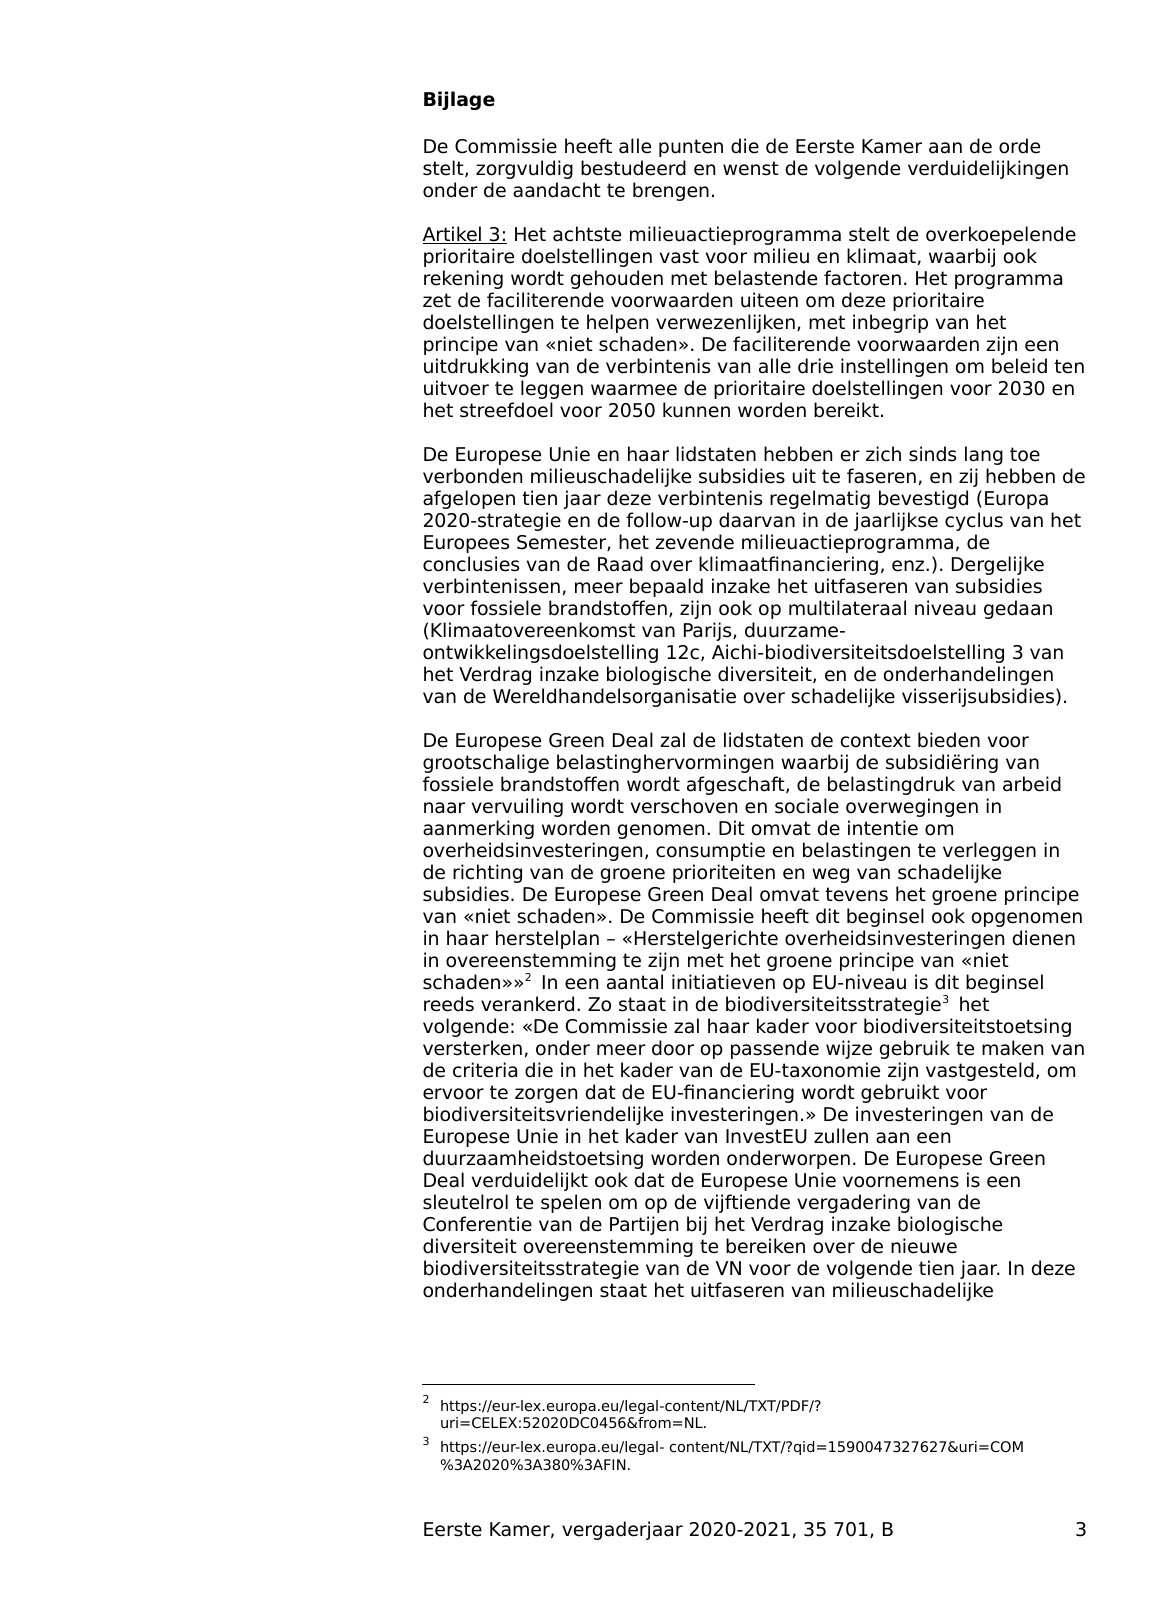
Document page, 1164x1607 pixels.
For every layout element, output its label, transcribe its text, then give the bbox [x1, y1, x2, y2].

text Artikel 3: Het achtste milieuactieprogramma stelt de overkoepelende prioritaire doelstellingen vast voor milieu en klimaat, waarbij ook rekening wordt gehouden met belastende factoren. Het programma zet de faciliterende voorwaarden uiteen om deze prioritaire doelstellingen te helpen verwezenlijken, met inbegrip van het principe van «niet schaden». De faciliterende voorwaarden zijn een uitdrukking van de verbintenis van alle drie instellingen om beleid ten uitvoer te leggen waarmee de prioritaire doelstellingen voor 2030 en het streefdoel voor 2050 kunnen worden bereikt. [422, 224, 1087, 422]
subtitle Bijlage [77, 89, 1087, 111]
text https://eur-lex.europa.eu/legal- content/NL/TXT/?qid=1590047327627&uri=COM%3A2020%3A380%3AFIN. [422, 1435, 1087, 1474]
text https://eur-lex.europa.eu/legal-content/NL/TXT/PDF/?uri=CELEX:52020DC0456&from=NL. [422, 1393, 1087, 1432]
text De Europese Green Deal zal de lidstaten de context bieden voor grootschalige belastinghervormingen waarbij de subsidiëring van fossiele brandstoffen wordt afgeschaft, de belastingdruk van arbeid naar vervuiling wordt verschoven en sociale overwegingen in aanmerking worden genomen. Dit omvat de intentie om overheidsinvesteringen, consumptie en belastingen te verleggen in de richting van de groene prioriteiten en weg van schadelijke subsidies. De Europese Green Deal omvat tevens het groene principe van «niet schaden». De Commissie heeft dit beginsel ook opgenomen in haar herstelplan – «Herstelgerichte overheidsinvesteringen dienen in overeenstemming te zijn met het groene principe van «niet schaden»» In een aantal initiatieven op EU-niveau is dit beginsel reeds verankerd. Zo staat in de biodiversiteitsstrategie het volgende: «De Commissie zal haar kader voor biodiversiteitstoetsing versterken, onder meer door op passende wijze gebruik te maken van de criteria die in het kader van de EU-taxonomie zijn vastgesteld, om ervoor te zorgen dat de EU-financiering wordt gebruikt voor biodiversiteitsvriendelijke investeringen.» De investeringen van de Europese Unie in het kader van InvestEU zullen aan een duurzaamheidstoetsing worden onderworpen. De Europese Green Deal verduidelijkt ook dat de Europese Unie voornemens is een sleutelrol te spelen om op de vijftiende vergadering van de Conferentie van de Partijen bij het Verdrag inzake biologische diversiteit overeenstemming te bereiken over de nieuwe biodiversiteitsstrategie van de VN voor de volgende tien jaar. In deze onderhandelingen staat het uitfaseren van milieuschadelijke [422, 730, 1087, 1302]
text De Europese Unie en haar lidstaten hebben er zich sinds lang toe verbonden milieuschadelijke subsidies uit te faseren, en zij hebben de afgelopen tien jaar deze verbintenis regelmatig bevestigd (Europa 2020-strategie en de follow-up daarvan in de jaarlijkse cyclus van het Europees Semester, het zevende milieuactieprogramma, de conclusies van de Raad over klimaatfinanciering, enz.). Dergelijke verbintenissen, meer bepaald inzake het uitfaseren van subsidies voor fossiele brandstoffen, zijn ook op multilateraal niveau gedaan (Klimaatovereenkomst van Parijs, duurzame- ontwikkelingsdoelstelling 12c, Aichi-biodiversiteitsdoelstelling 3 van het Verdrag inzake biologische diversiteit, en de onderhandelingen van de Wereldhandelsorganisatie over schadelijke visserijsubsidies). [422, 444, 1087, 708]
text De Commissie heeft alle punten die de Eerste Kamer aan de orde stelt, zorgvuldig bestudeerd en wenst de volgende verduidelijkingen onder de aandacht te brengen. [422, 136, 1087, 202]
